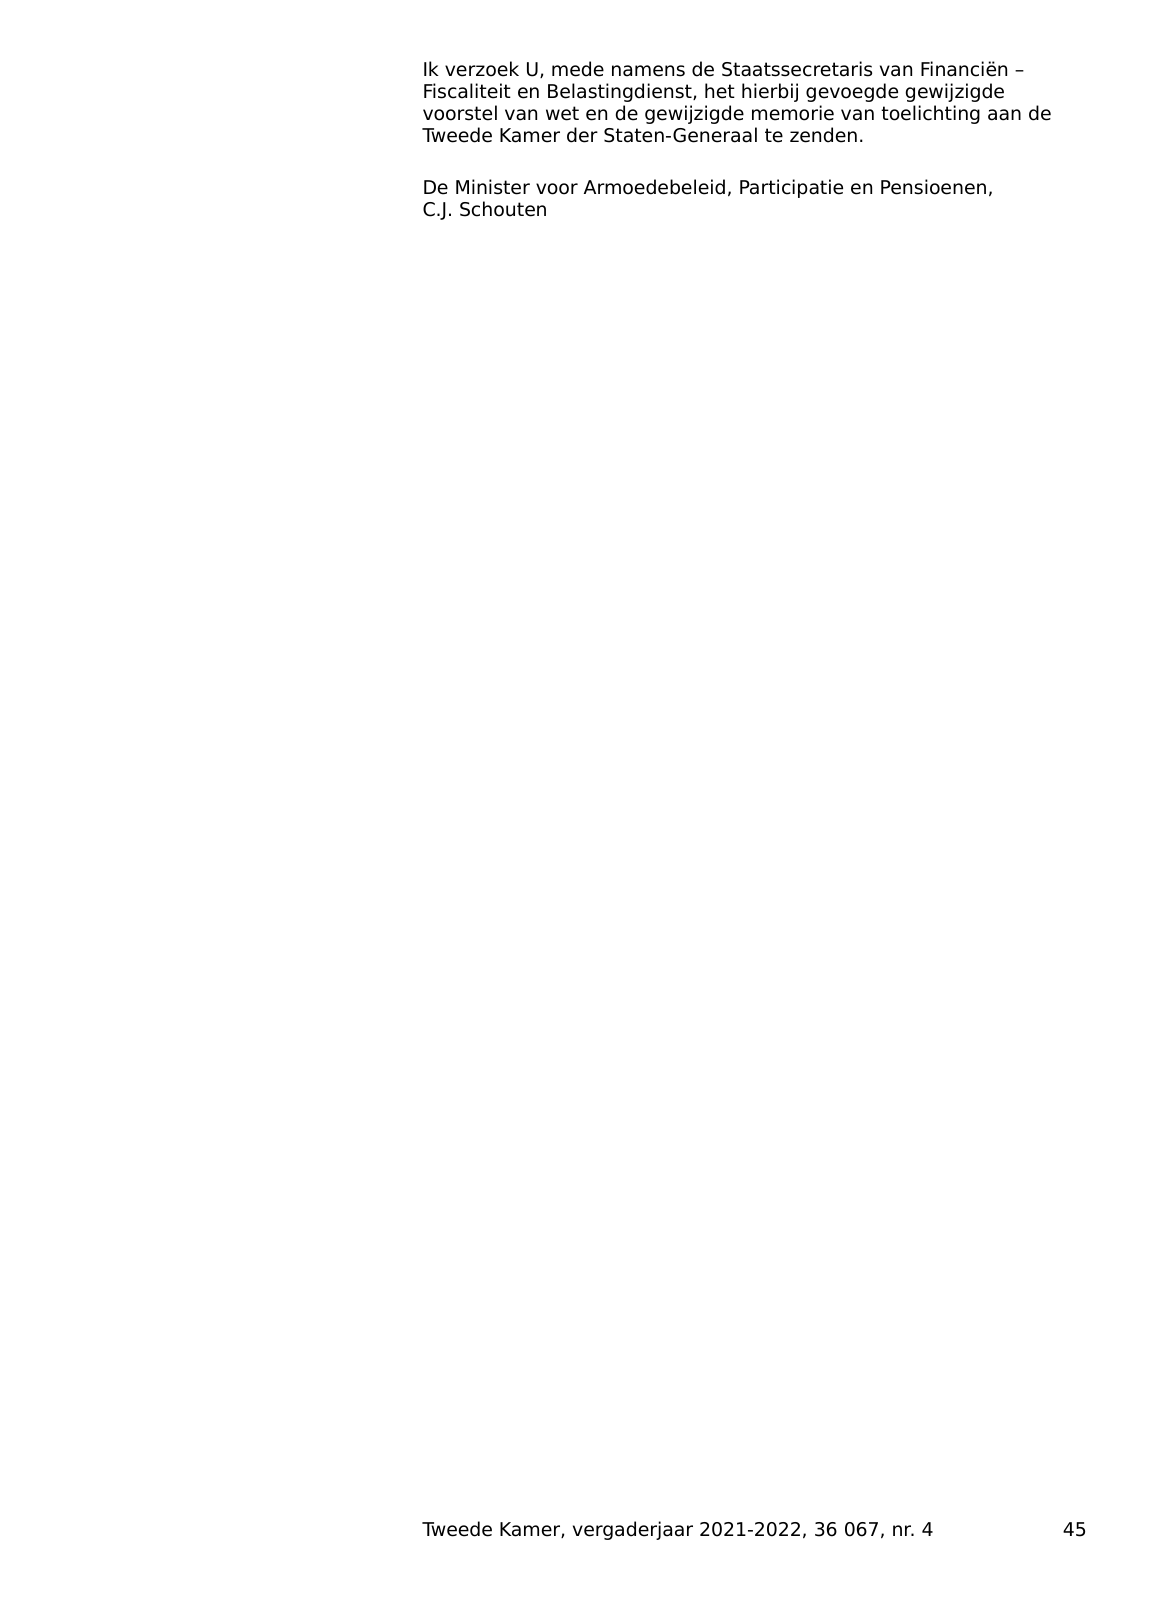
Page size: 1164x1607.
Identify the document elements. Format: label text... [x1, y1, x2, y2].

text De Minister voor Armoedebeleid, Participatie en Pensioenen, C.J. Schouten [422, 177, 1087, 221]
text Ik verzoek U, mede namens de Staatssecretaris van Financiën – Fiscaliteit en Belastingdienst, het hierbij gevoegde gewijzigde voorstel van wet en de gewijzigde memorie van toelichting aan de Tweede Kamer der Staten-Generaal te zenden. [422, 59, 1087, 147]
